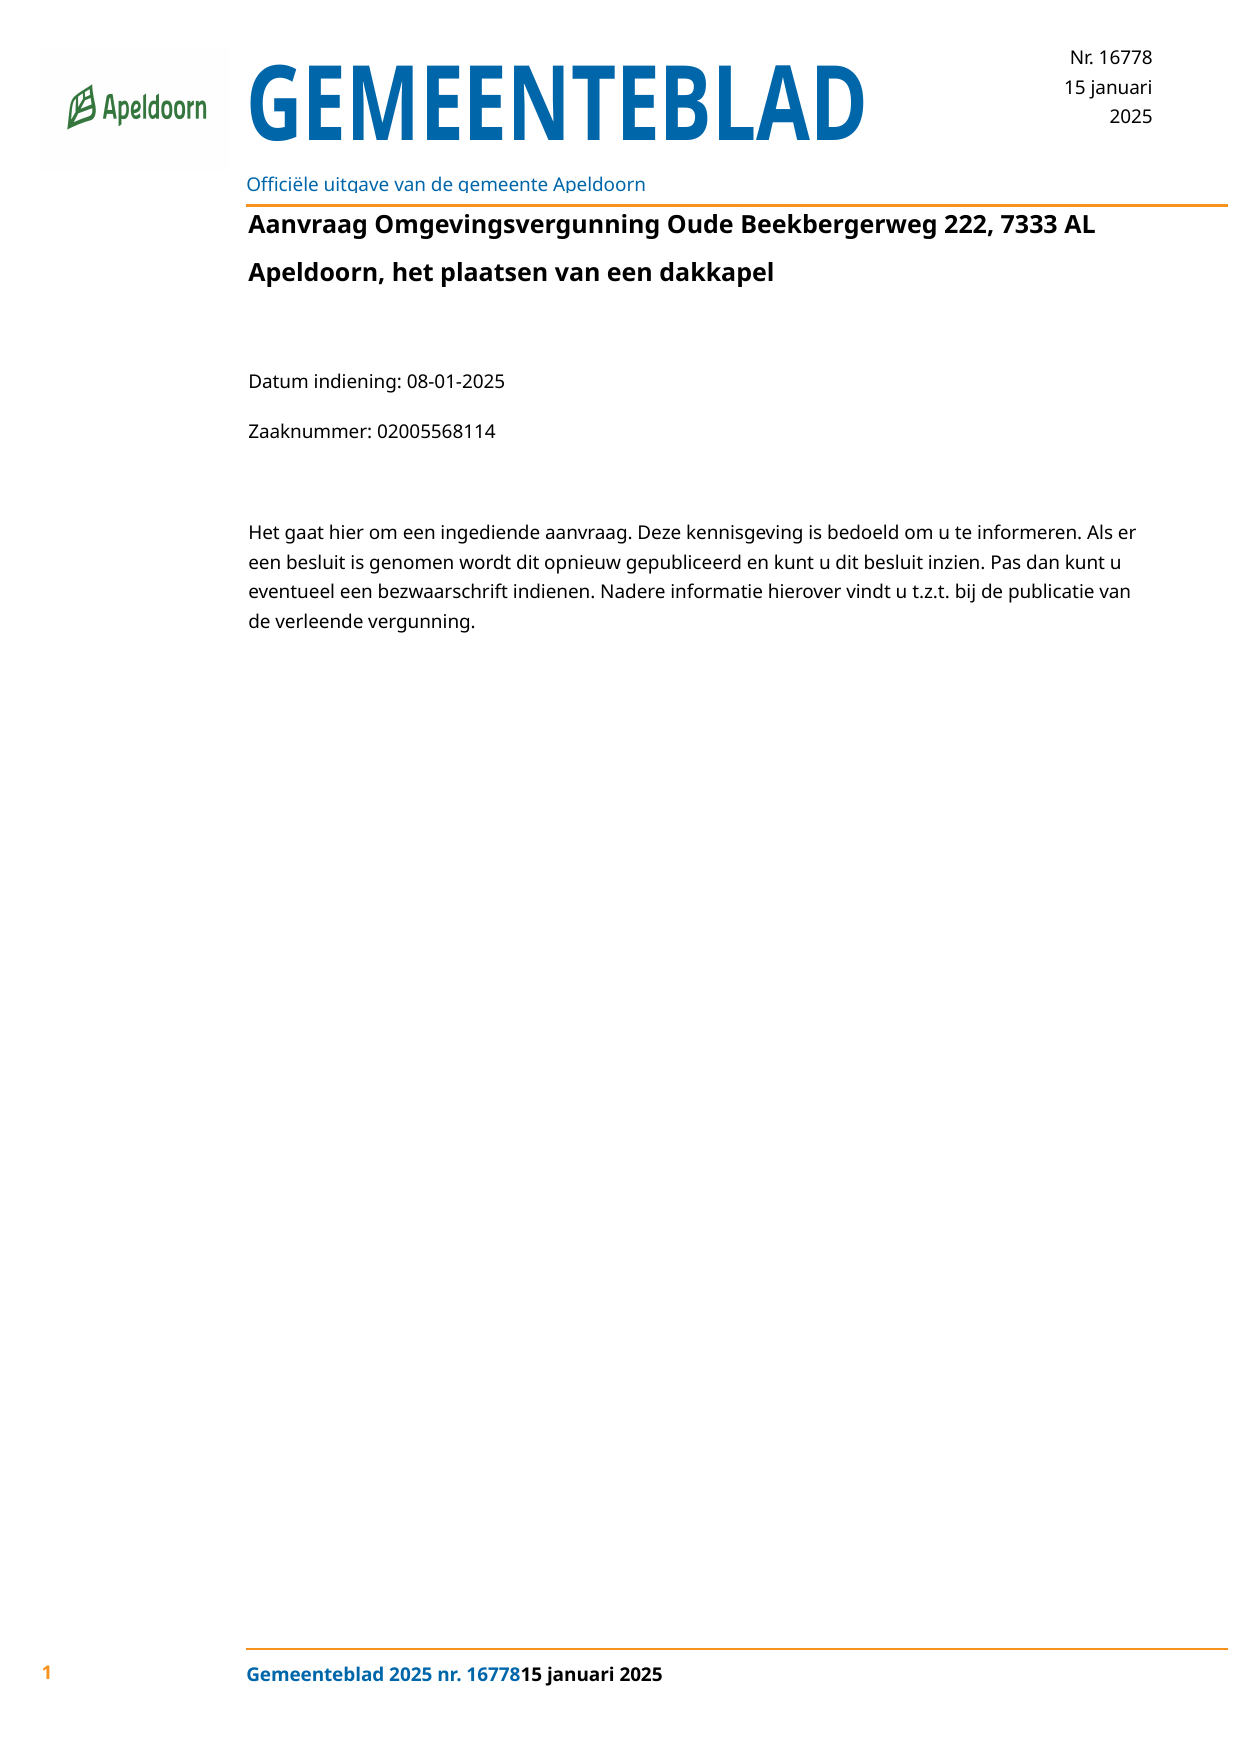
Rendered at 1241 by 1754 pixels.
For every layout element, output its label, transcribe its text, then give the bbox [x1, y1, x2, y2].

text Aanvraag Omgevingsvergunning Oude Beekbergerweg 222, 7333 AL Apeldoorn, het plaatsen van een dakkapel [248, 207, 1152, 288]
text Zaaknummer: 02005568114 [248, 419, 1152, 444]
picture [41, 47, 231, 172]
text Datum indiening: 08-01-2025 [248, 368, 1152, 394]
text Het gaat hier om een ingediende aanvraag. Deze kennisgeving is bedoeld om u te informeren. Als er een besluit is genomen wordt dit opnieuw gepubliceerd en kunt u dit besluit inzien. Pas dan kunt u eventueel een bezwaarschrift indienen. Nadere informatie hierover vindt u t.z.t. bij de publicatie van de verleende vergunning. [248, 519, 1152, 634]
